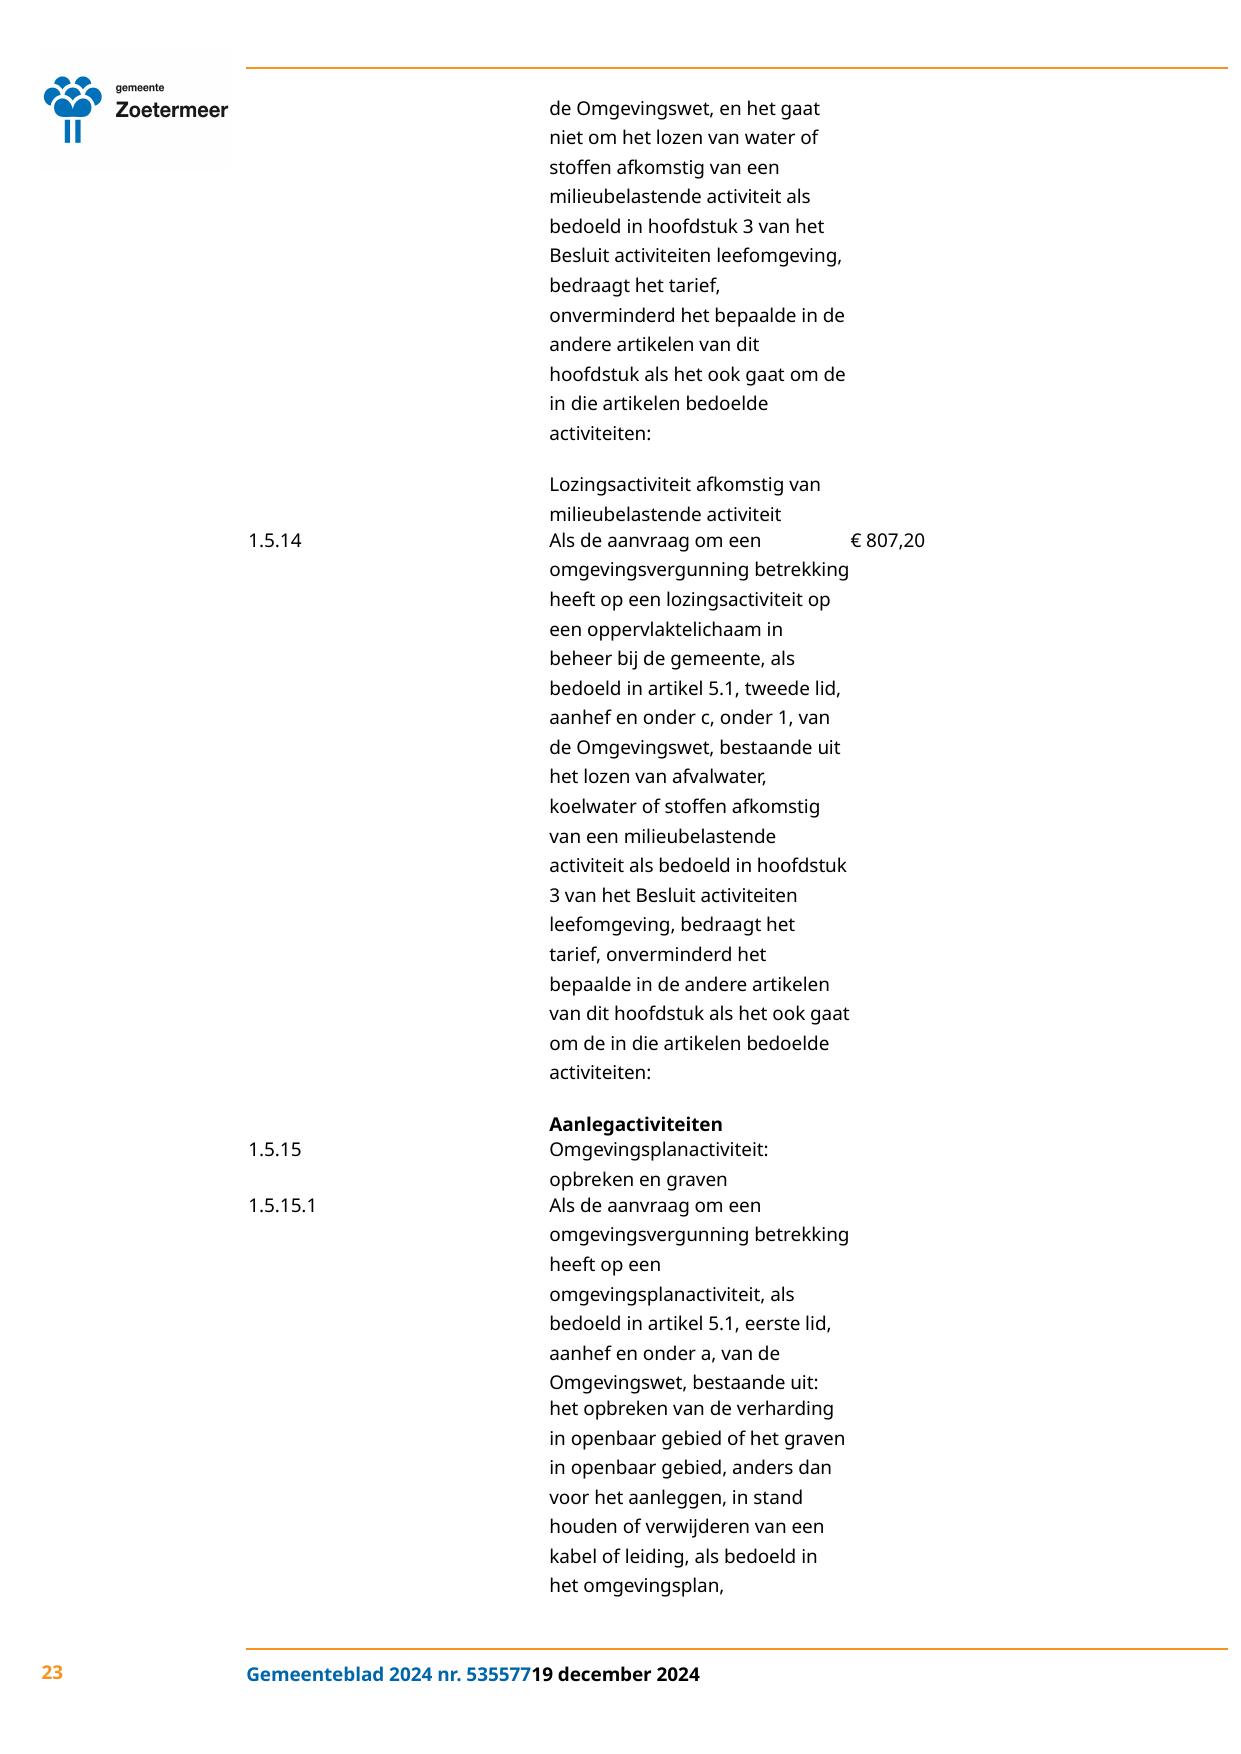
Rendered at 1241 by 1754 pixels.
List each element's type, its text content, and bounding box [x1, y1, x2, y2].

table_cell Als de aanvraag om een omgevingsvergunning betrekking heeft op een lozingsactiviteit op een oppervlaktelichaam in beheer bij de gemeente, als bedoeld in artikel 5.1, tweede lid, aanhef en onder c, onder 1, van de Omgevingswet, bestaande uit het lozen van afvalwater, koelwater of stoffen afkomstig van een milieubelastende activiteit als bedoeld in hoofdstuk 3 van het Besluit activiteiten leefomgeving, bedraagt het tarief, onverminderd het bepaalde in de andere artikelen van dit hoofdstuk als het ook gaat om de in die artikelen bedoelde activiteiten: [549, 527, 850, 1085]
table_cell Lozingsactiviteit afkomstig van milieubelastende activiteit [549, 472, 850, 527]
table_cell [248, 446, 549, 472]
table_cell [248, 472, 549, 527]
table_cell [549, 1085, 850, 1111]
table_cell [850, 95, 1152, 446]
table_cell [850, 1085, 1152, 1111]
table_cell [248, 1395, 549, 1598]
table_cell 1.5.15 [248, 1137, 549, 1192]
table_cell [850, 1192, 1152, 1395]
table_cell het opbreken van de verharding in openbaar gebied of het graven in openbaar gebied, anders dan voor het aanleggen, in stand houden of verwijderen van een kabel of leiding, als bedoeld in het omgevingsplan, [549, 1395, 850, 1598]
table_cell [248, 1085, 549, 1111]
table_cell Aanlegactiviteiten [549, 1111, 850, 1137]
table_cell 1.5.14 [248, 527, 549, 1085]
table_cell [248, 1111, 549, 1137]
table_cell [850, 1111, 1152, 1137]
table_cell [549, 446, 850, 472]
table_cell [248, 95, 549, 446]
table_cell [850, 1395, 1152, 1598]
table_cell [850, 472, 1152, 527]
table_cell de Omgevingswet, en het gaat niet om het lozen van water of stoffen afkomstig van een milieubelastende activiteit als bedoeld in hoofdstuk 3 van het Besluit activiteiten leefomgeving, bedraagt het tarief, onverminderd het bepaalde in de andere artikelen van dit hoofdstuk als het ook gaat om de in die artikelen bedoelde activiteiten: [549, 95, 850, 446]
table_cell Als de aanvraag om een omgevingsvergunning betrekking heeft op een omgevingsplanactiviteit, als bedoeld in artikel 5.1, eerste lid, aanhef en onder a, van de Omgevingswet, bestaande uit: [549, 1192, 850, 1395]
table_cell 1.5.15.1 [248, 1192, 549, 1395]
table_cell € 807,20 [850, 527, 1152, 1085]
table_cell [850, 1137, 1152, 1192]
table_cell [850, 446, 1152, 472]
picture [41, 47, 231, 172]
table_cell Omgevingsplanactiviteit: opbreken en graven [549, 1137, 850, 1192]
